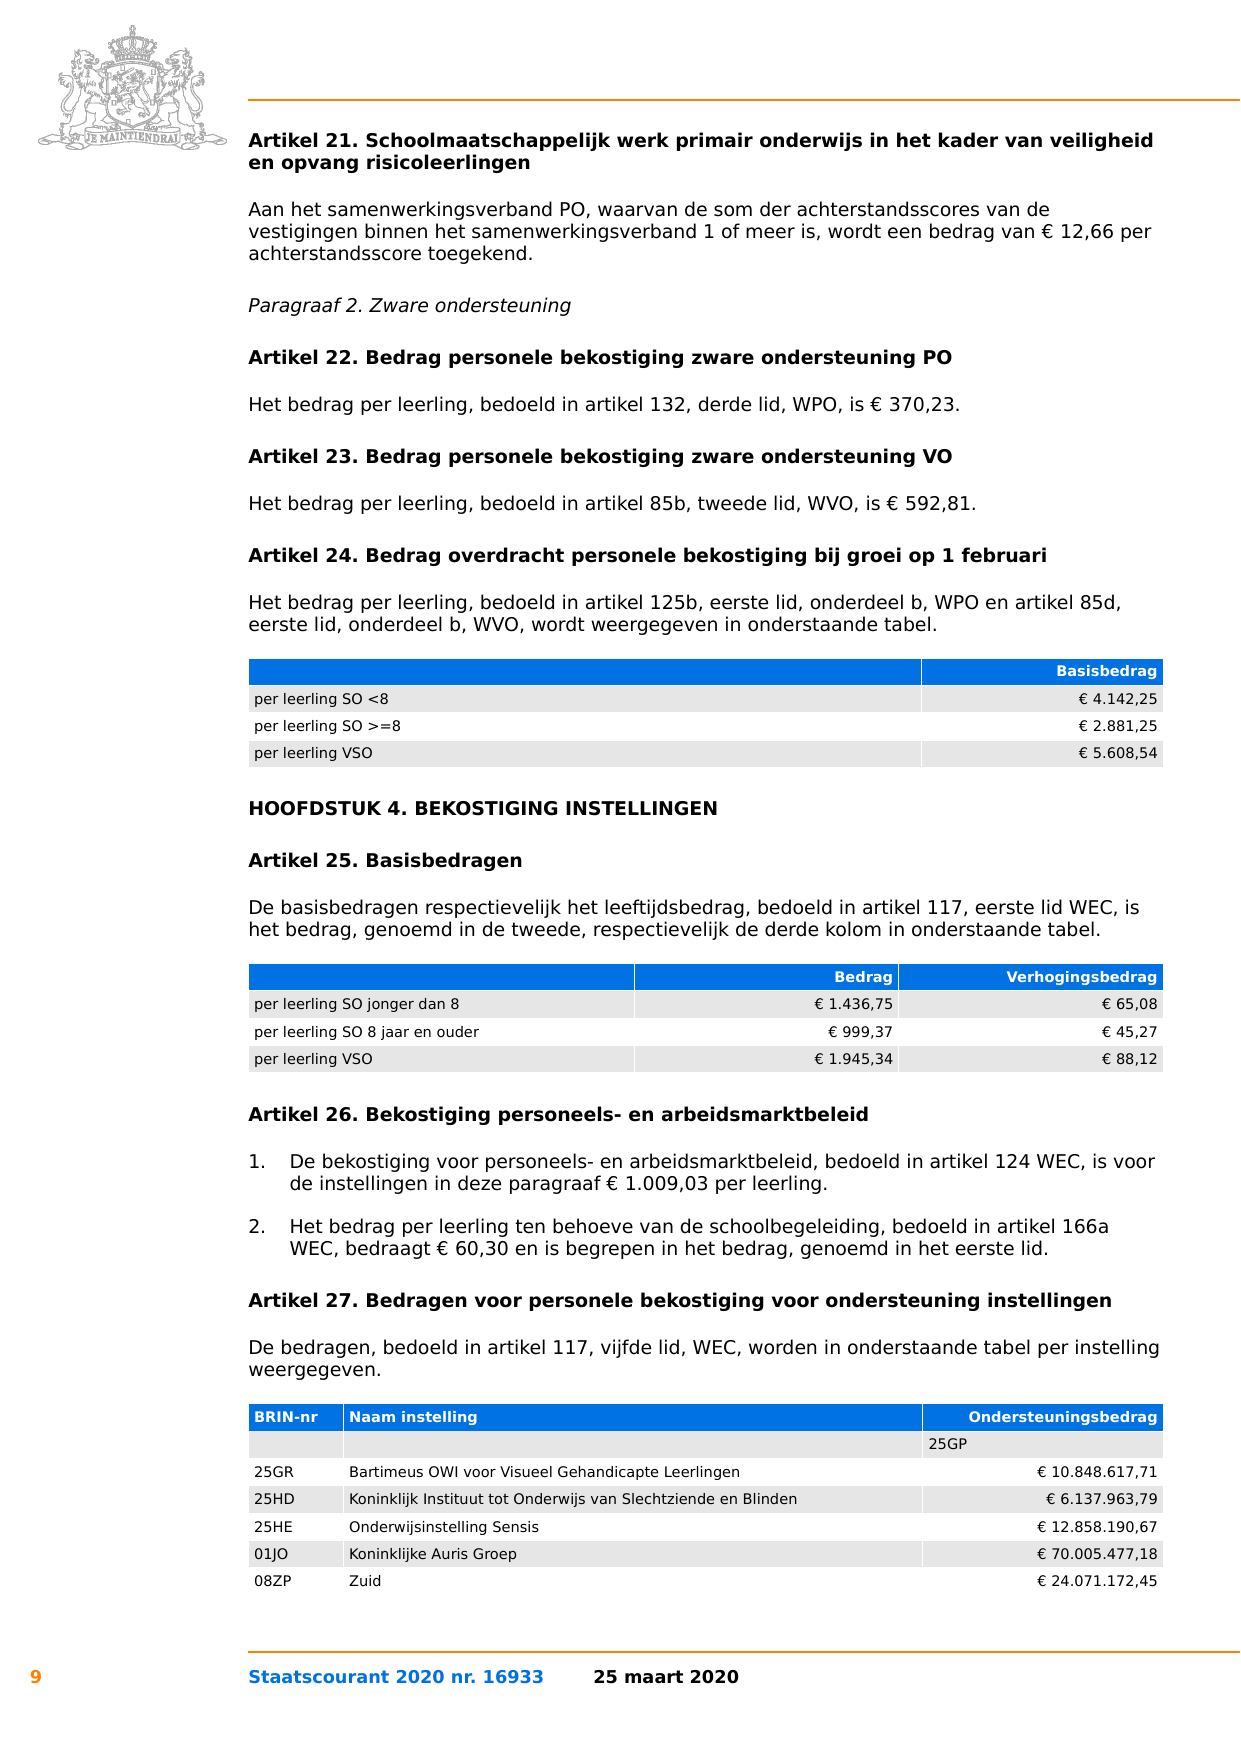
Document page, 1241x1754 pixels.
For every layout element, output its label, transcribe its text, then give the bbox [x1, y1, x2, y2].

table_cell € 45,27 [899, 1019, 1163, 1045]
table_cell € 24.071.172,45 [923, 1569, 1163, 1595]
text Het bedrag per leerling, bedoeld in artikel 85b, tweede lid, WVO, is € 592,81. [248, 493, 1163, 515]
table_cell 01JO [249, 1541, 343, 1567]
table_cell per leerling SO >=8 [249, 713, 921, 740]
table_cell € 6.137.963,79 [923, 1486, 1163, 1513]
table_cell € 65,08 [899, 991, 1163, 1018]
table_cell Onderwijsinstelling Sensis [344, 1514, 922, 1540]
subtitle Artikel 23. Bedrag personele bekostiging zware ondersteuning VO [248, 446, 1163, 468]
table_cell € 12.858.190,67 [923, 1514, 1163, 1540]
table_header BRIN-nr [249, 1404, 343, 1431]
table_cell per leerling VSO [249, 741, 921, 767]
table_cell Koninklijk Instituut tot Onderwijs van Slechtziende en Blinden [344, 1486, 922, 1513]
subtitle HOOFDSTUK 4. BEKOSTIGING INSTELLINGEN [248, 798, 1163, 820]
table_cell per leerling SO jonger dan 8 [249, 991, 634, 1018]
picture [38, 25, 227, 150]
table_cell 25GP [923, 1432, 1163, 1458]
text De bedragen, bedoeld in artikel 117, vijfde lid, WEC, worden in onderstaande tabel per instelling weergegeven. [248, 1337, 1163, 1381]
table_cell per leerling SO 8 jaar en ouder [249, 1019, 634, 1045]
table_cell € 1.945,34 [635, 1046, 898, 1072]
table_header Bedrag [635, 964, 898, 990]
table_cell 08ZP [249, 1569, 343, 1595]
table_cell € 88,12 [899, 1046, 1163, 1072]
subtitle Paragraaf 2. Zware ondersteuning [248, 295, 1163, 317]
table_header Verhogingsbedrag [899, 964, 1163, 990]
table_header [249, 964, 634, 990]
table_cell € 4.142,25 [922, 686, 1163, 712]
text Aan het samenwerkingsverband PO, waarvan de som der achterstandsscores van de vestigingen binnen het samenwerkingsverband 1 of meer is, wordt een bedrag van € 12,66 per achterstandsscore toegekend. [248, 199, 1163, 265]
text 1. De bekostiging voor personeels- en arbeidsmarktbeleid, bedoeld in artikel 124 WEC, is voor de instellingen in deze paragraaf € 1.009,03 per leerling. [248, 1151, 1163, 1194]
text Het bedrag per leerling, bedoeld in artikel 125b, eerste lid, onderdeel b, WPO en artikel 85d, eerste lid, onderdeel b, WVO, wordt weergegeven in onderstaande tabel. [248, 592, 1163, 636]
table_cell € 10.848.617,71 [923, 1459, 1163, 1485]
table_header Naam instelling [344, 1404, 922, 1431]
table_cell Bartimeus OWI voor Visueel Gehandicapte Leerlingen [344, 1459, 922, 1485]
table_cell 25GR [249, 1459, 343, 1485]
table_header [249, 659, 921, 685]
table_header Ondersteuningsbedrag [923, 1404, 1163, 1431]
table_cell Koninklijke Auris Groep [344, 1541, 922, 1567]
subtitle Artikel 25. Basisbedragen [248, 850, 1163, 872]
table_cell € 5.608,54 [922, 741, 1163, 767]
text 2. Het bedrag per leerling ten behoeve van de schoolbegeleiding, bedoeld in artikel 166a WEC, bedraagt € 60,30 en is begrepen in het bedrag, genoemd in het eerste lid. [248, 1216, 1163, 1260]
table_cell € 70.005.477,18 [923, 1541, 1163, 1567]
table_header Basisbedrag [922, 659, 1163, 685]
table_cell € 2.881,25 [922, 713, 1163, 740]
table_cell € 999,37 [635, 1019, 898, 1045]
text De basisbedragen respectievelijk het leeftijdsbedrag, bedoeld in artikel 117, eerste lid WEC, is het bedrag, genoemd in de tweede, respectievelijk de derde kolom in onderstaande tabel. [248, 897, 1163, 941]
table_cell 25HE [249, 1514, 343, 1540]
table_cell 25HD [249, 1486, 343, 1513]
table_cell per leerling VSO [249, 1046, 634, 1072]
subtitle Artikel 22. Bedrag personele bekostiging zware ondersteuning PO [248, 347, 1163, 369]
table_cell Zuid [344, 1569, 922, 1595]
table_cell € 1.436,75 [635, 991, 898, 1018]
subtitle Artikel 27. Bedragen voor personele bekostiging voor ondersteuning instellingen [248, 1290, 1163, 1312]
table_cell per leerling SO <8 [249, 686, 921, 712]
subtitle Artikel 24. Bedrag overdracht personele bekostiging bij groei op 1 februari [248, 545, 1163, 567]
subtitle Artikel 21. Schoolmaatschappelijk werk primair onderwijs in het kader van veiligheid en opvang risicoleerlingen [248, 130, 1163, 174]
subtitle Artikel 26. Bekostiging personeels- en arbeidsmarktbeleid [248, 1103, 1163, 1126]
text Het bedrag per leerling, bedoeld in artikel 132, derde lid, WPO, is € 370,23. [248, 394, 1163, 416]
